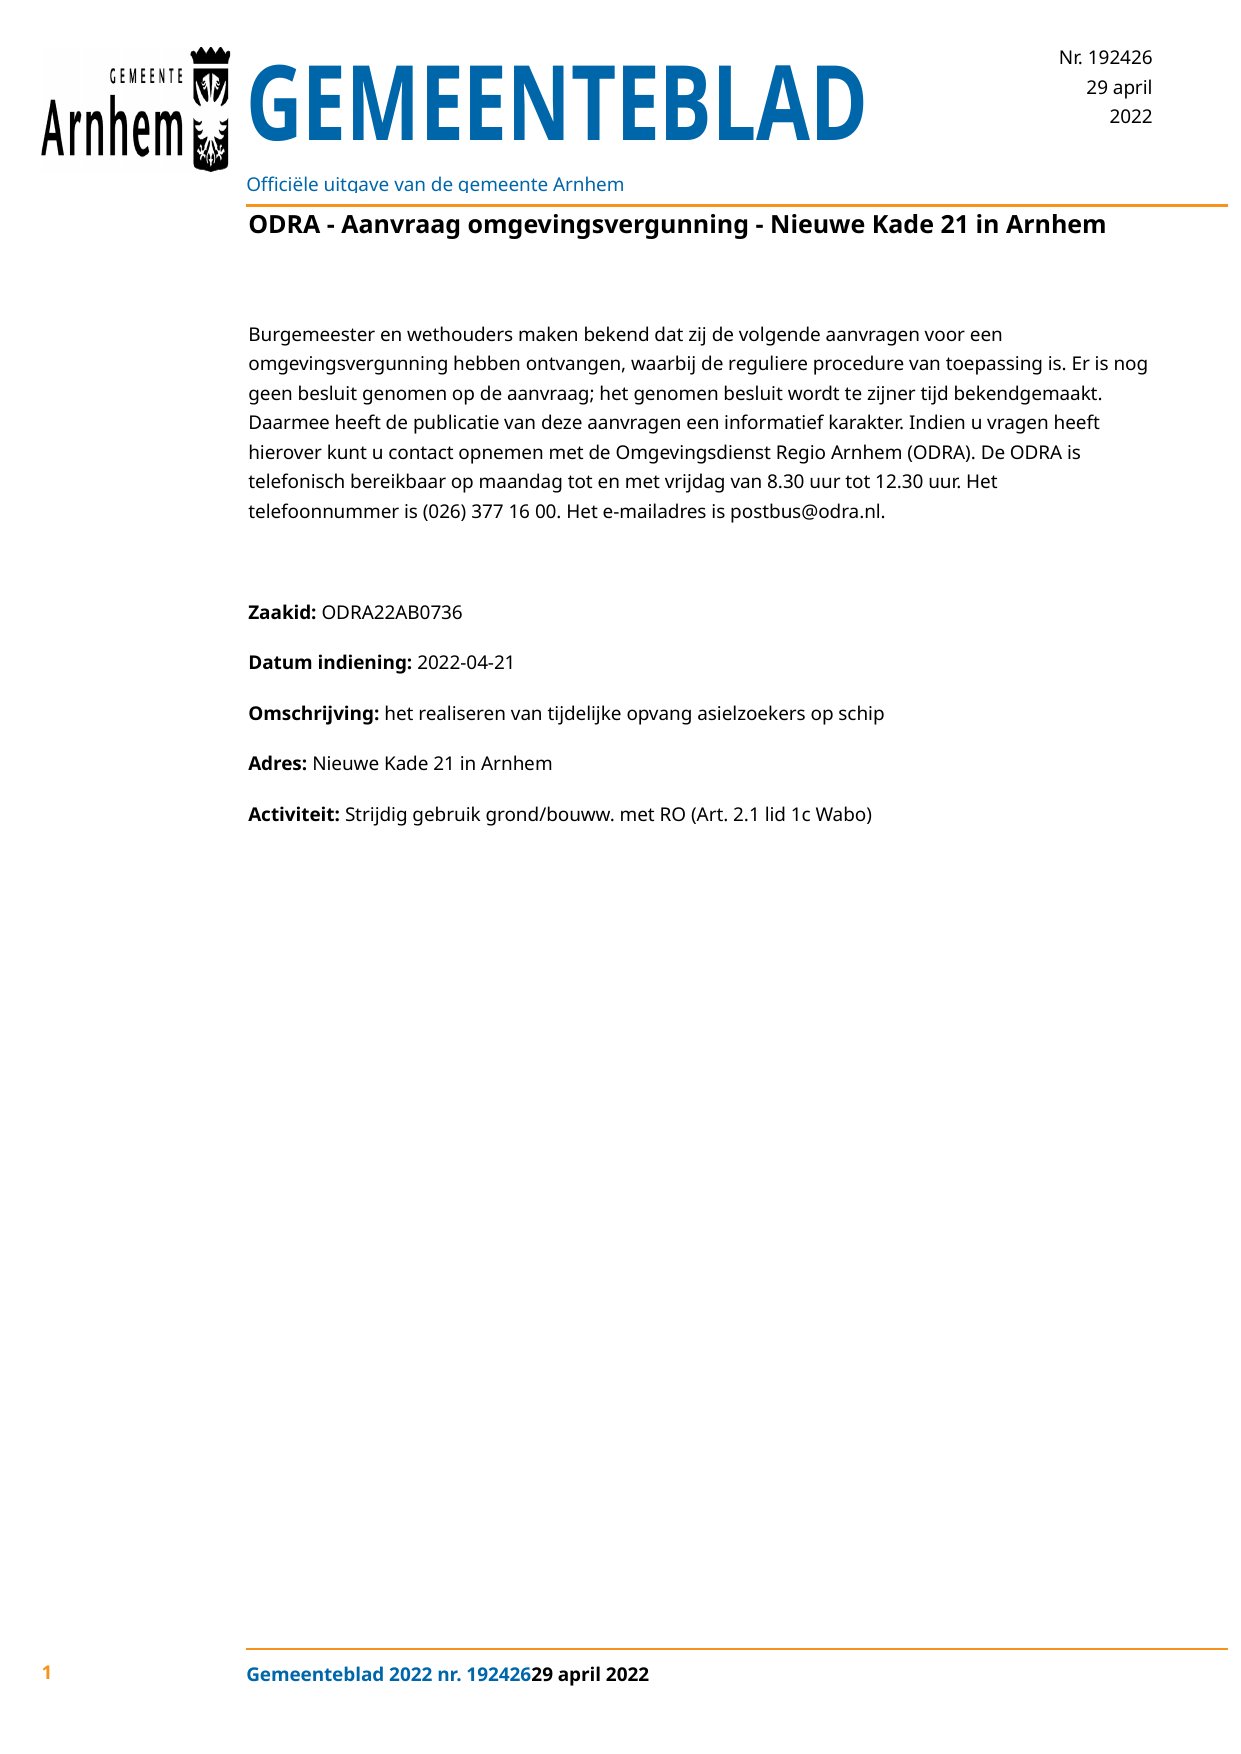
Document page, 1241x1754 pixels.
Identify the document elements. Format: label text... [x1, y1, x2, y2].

text Omschrijving: het realiseren van tijdelijke opvang asielzoekers op schip [248, 700, 1152, 726]
text ODRA - Aanvraag omgevingsvergunning - Nieuwe Kade 21 in Arnhem [248, 207, 1152, 241]
text Burgemeester en wethouders maken bekend dat zij de volgende aanvragen voor een omgevingsvergunning hebben ontvangen, waarbij de reguliere procedure van toepassing is. Er is nog geen besluit genomen op de aanvraag; het genomen besluit wordt te zijner tijd bekendgemaakt. Daarmee heeft de publicatie van deze aanvragen een informatief karakter. Indien u vragen heeft hierover kunt u contact opnemen met de Omgevingsdienst Regio Arnhem (ODRA). De ODRA is telefonisch bereikbaar op maandag tot en met vrijdag van 8.30 uur tot 12.30 uur. Het telefoonnummer is (026) 377 16 00. Het e-mailadres is postbus@odra.nl. [248, 321, 1152, 524]
text Zaakid: ODRA22AB0736 [248, 599, 1152, 625]
text Activiteit: Strijdig gebruik grond/bouww. met RO (Art. 2.1 lid 1c Wabo) [248, 801, 1152, 826]
text Datum indiening: 2022-04-21 [248, 649, 1152, 675]
text Adres: Nieuwe Kade 21 in Arnhem [248, 750, 1152, 776]
picture [41, 47, 231, 172]
